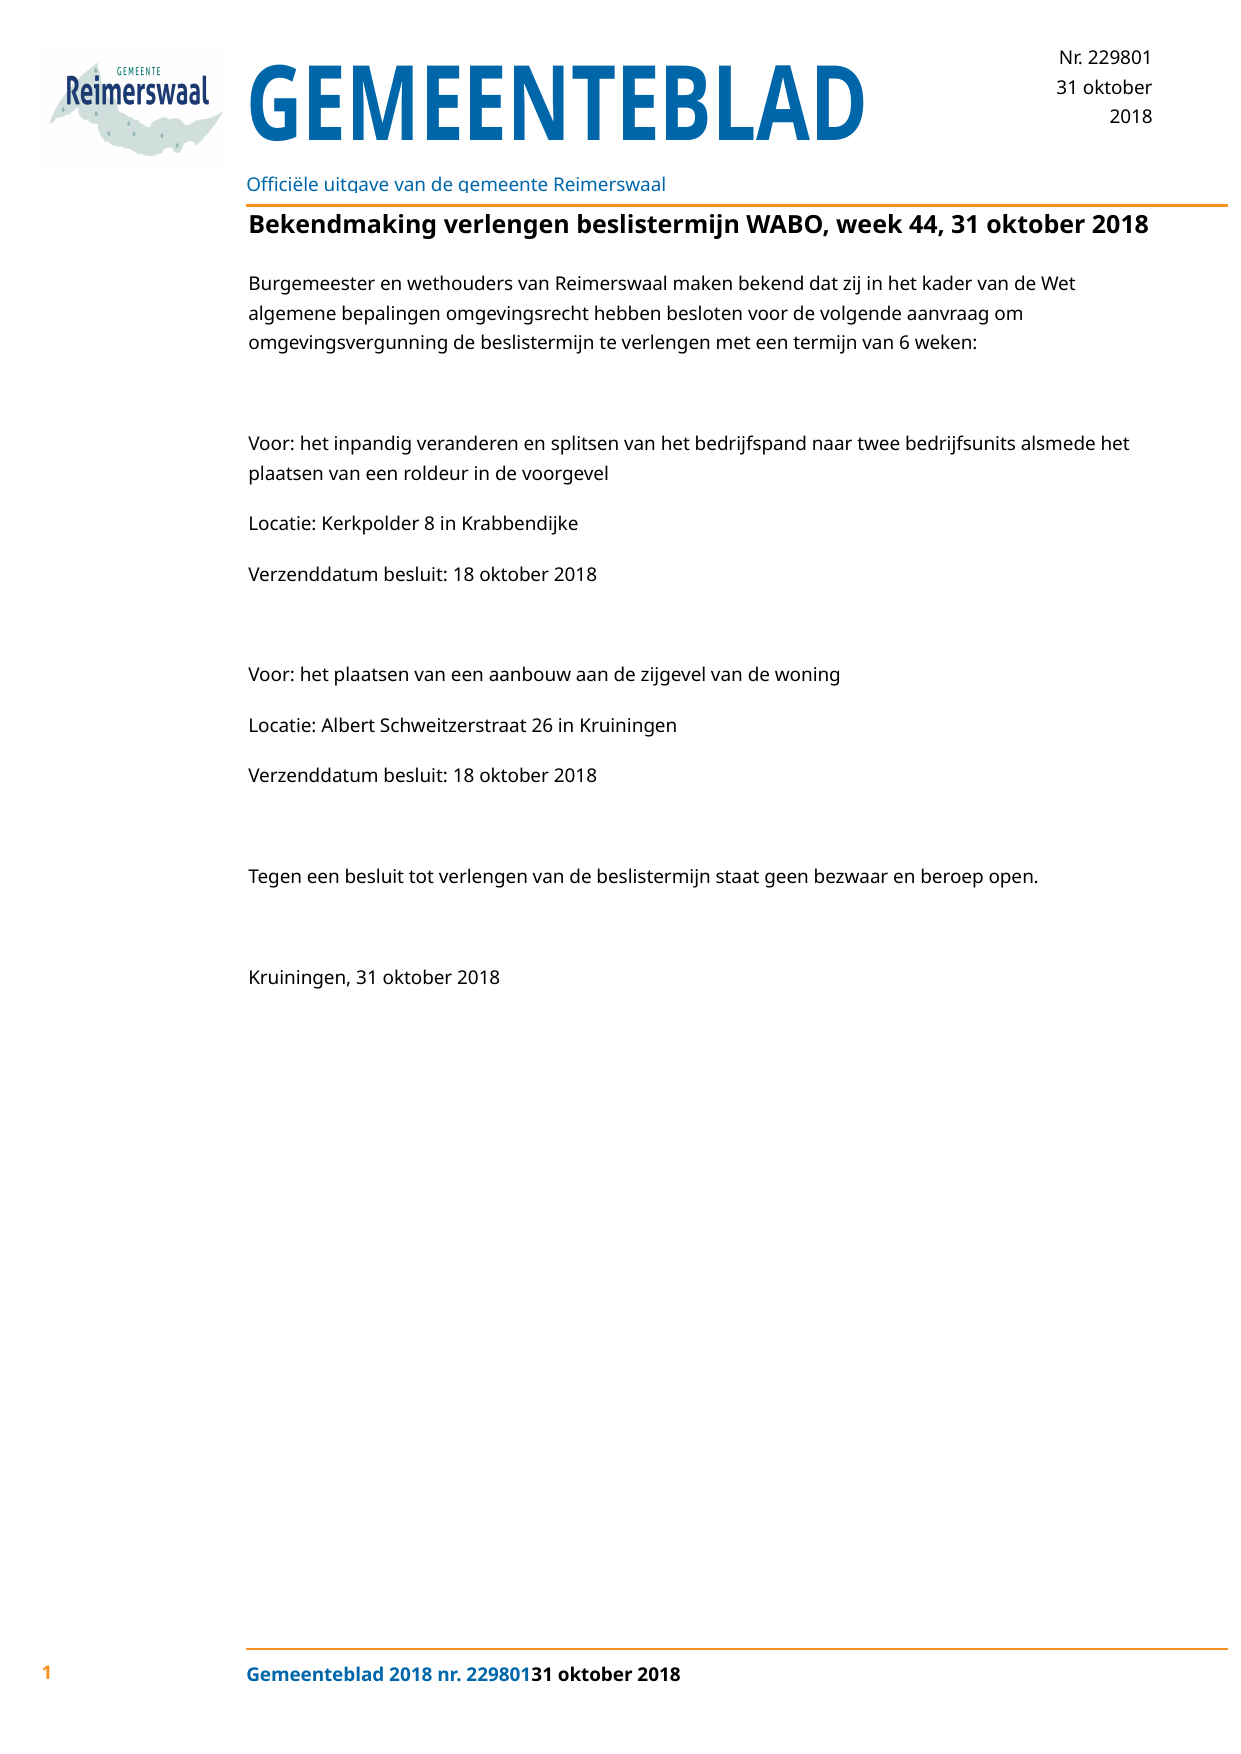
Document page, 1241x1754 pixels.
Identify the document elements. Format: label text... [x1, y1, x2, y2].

text Bekendmaking verlengen beslistermijn WABO, week 44, 31 oktober 2018 [248, 207, 1152, 241]
text Locatie: Albert Schweitzerstraat 26 in Kruiningen [248, 712, 1152, 738]
text Tegen een besluit tot verlengen van de beslistermijn staat geen bezwaar en beroep open. [248, 863, 1152, 889]
text Locatie: Kerkpolder 8 in Krabbendijke [248, 510, 1152, 536]
text Kruiningen, 31 oktober 2018 [248, 964, 1152, 990]
text Burgemeester en wethouders van Reimerswaal maken bekend dat zij in het kader van de Wet algemene bepalingen omgevingsrecht hebben besloten voor de volgende aanvraag om omgevingsvergunning de beslistermijn te verlengen met een termijn van 6 weken: [248, 270, 1152, 355]
text Voor: het inpandig veranderen en splitsen van het bedrijfspand naar twee bedrijfsunits alsmede het plaatsen van een roldeur in de voorgevel [248, 430, 1152, 486]
text Verzenddatum besluit: 18 oktober 2018 [248, 561, 1152, 586]
picture [41, 47, 231, 172]
text Voor: het plaatsen van een aanbouw aan de zijgevel van de woning [248, 662, 1152, 687]
text Verzenddatum besluit: 18 oktober 2018 [248, 762, 1152, 788]
